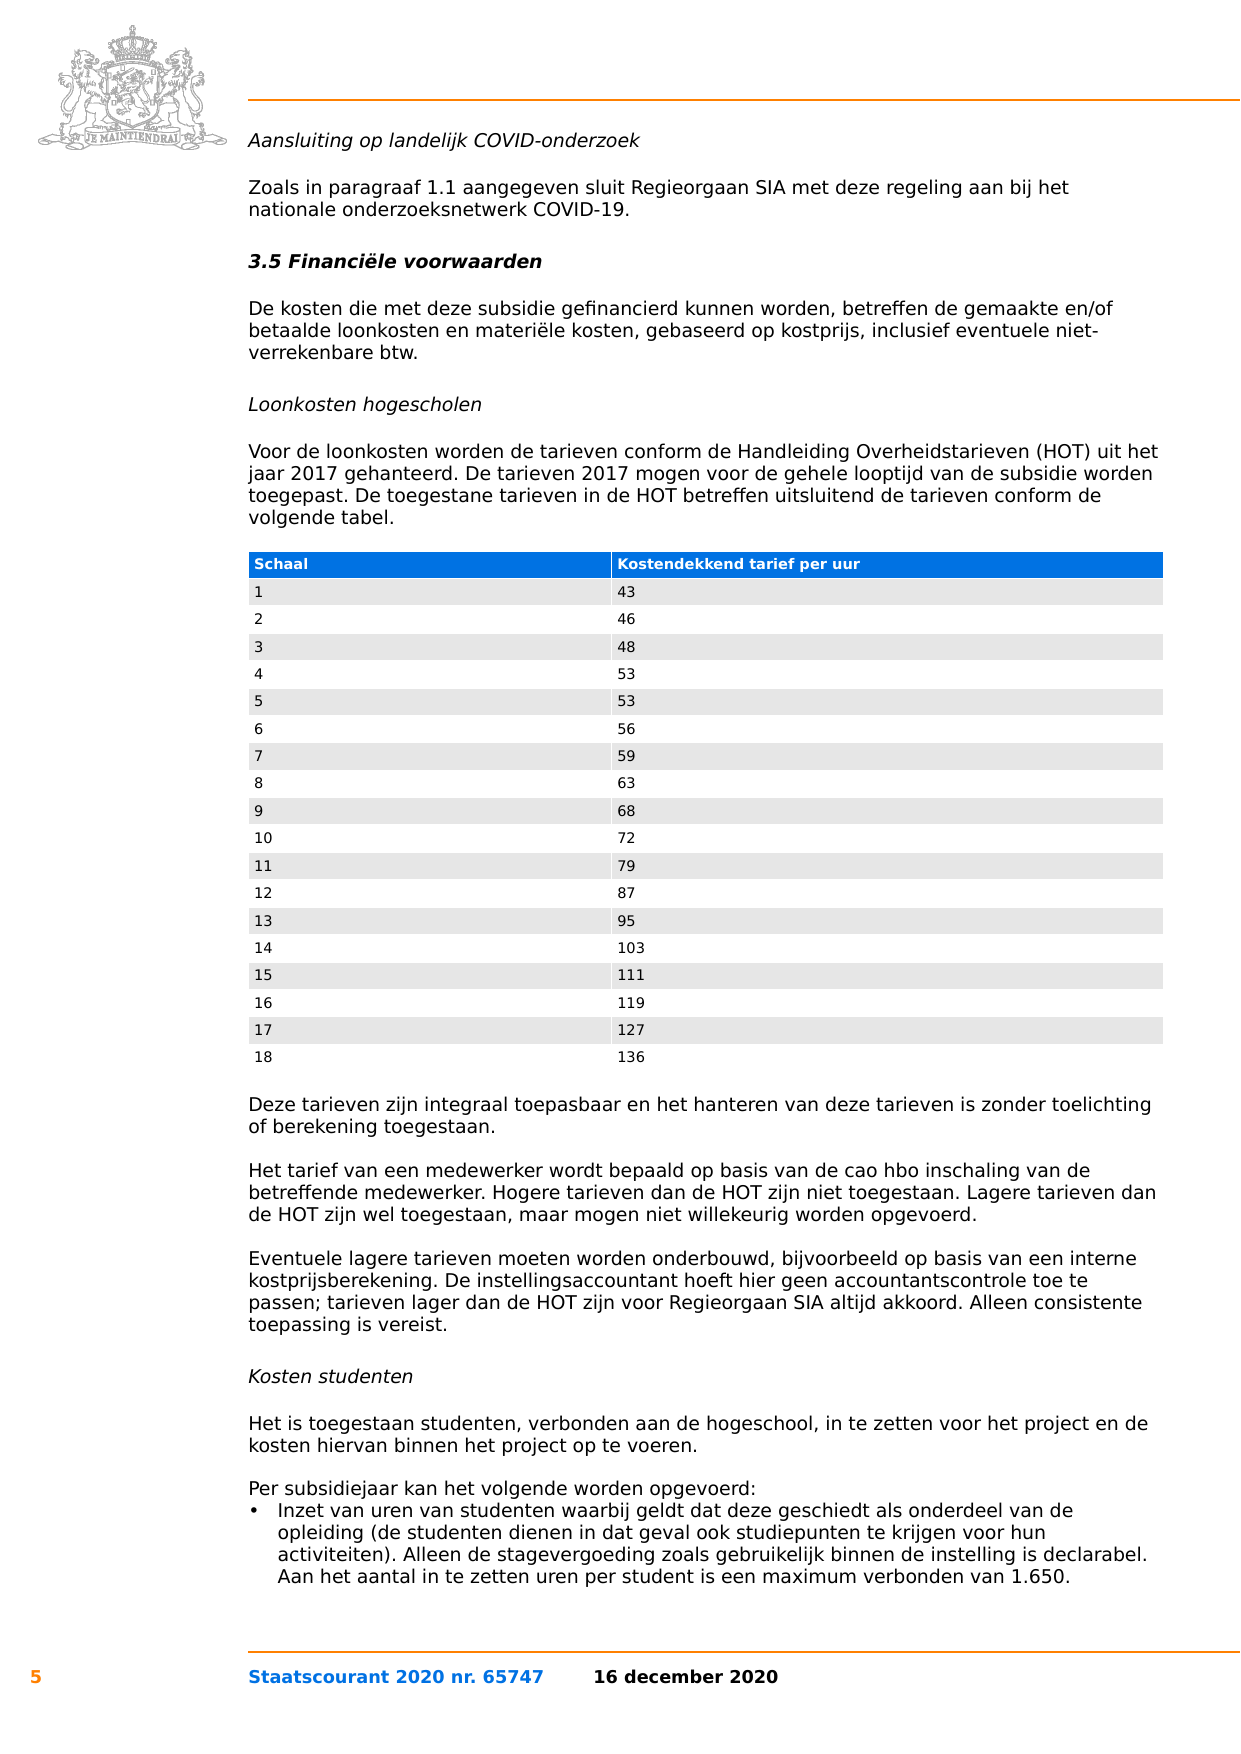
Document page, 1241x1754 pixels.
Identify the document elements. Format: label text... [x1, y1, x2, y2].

table_cell 15 [249, 963, 611, 989]
table_cell 14 [249, 935, 611, 961]
table_cell 68 [612, 798, 1163, 824]
table_cell 2 [249, 606, 611, 633]
table_cell 8 [249, 771, 611, 797]
subtitle Loonkosten hogescholen [248, 394, 1163, 416]
table_cell 53 [612, 661, 1163, 687]
table_cell 12 [249, 880, 611, 907]
table_cell 43 [612, 579, 1163, 605]
text Zoals in paragraaf 1.1 aangegeven sluit Regieorgaan SIA met deze regeling aan bij het nationale onderzoeksnetwerk COVID-19. [248, 177, 1163, 221]
table_cell 87 [612, 880, 1163, 907]
table_cell 53 [612, 689, 1163, 715]
table_cell 46 [612, 606, 1163, 633]
table_cell 7 [249, 743, 611, 770]
table_cell 136 [612, 1045, 1163, 1071]
subtitle 3.5 Financiële voorwaarden [248, 251, 1163, 273]
table_cell 79 [612, 853, 1163, 879]
table_cell 13 [249, 908, 611, 934]
table_cell 59 [612, 743, 1163, 770]
table_cell 6 [249, 716, 611, 742]
text De kosten die met deze subsidie gefinancierd kunnen worden, betreffen de gemaakte en/of betaalde loonkosten en materiële kosten, gebaseerd op kostprijs, inclusief eventuele niet-verrekenbare btw. [248, 298, 1163, 364]
table_cell 56 [612, 716, 1163, 742]
table_cell 4 [249, 661, 611, 687]
subtitle Aansluiting op landelijk COVID-onderzoek [248, 130, 1163, 152]
text • Inzet van uren van studenten waarbij geldt dat deze geschiedt als onderdeel van de opleiding (de studenten dienen in dat geval ook studiepunten te krijgen voor hun activiteiten). Alleen de stagevergoeding zoals gebruikelijk binnen de instelling is declarabel. Aan het aantal in te zetten uren per student is een maximum verbonden van 1.650. [248, 1500, 1163, 1588]
table_cell 63 [612, 771, 1163, 797]
text Per subsidiejaar kan het volgende worden opgevoerd: [248, 1478, 1163, 1500]
table_header Kostendekkend tarief per uur [612, 552, 1163, 578]
table_cell 103 [612, 935, 1163, 961]
text Eventuele lagere tarieven moeten worden onderbouwd, bijvoorbeeld op basis van een interne kostprijsberekening. De instellingsaccountant hoeft hier geen accountantscontrole toe te passen; tarieven lager dan de HOT zijn voor Regieorgaan SIA altijd akkoord. Alleen consistente toepassing is vereist. [248, 1248, 1163, 1336]
picture [38, 25, 227, 150]
table_cell 111 [612, 963, 1163, 989]
table_cell 1 [249, 579, 611, 605]
table_cell 95 [612, 908, 1163, 934]
table_cell 9 [249, 798, 611, 824]
table_cell 10 [249, 826, 611, 852]
table_cell 3 [249, 634, 611, 660]
text Deze tarieven zijn integraal toepasbaar en het hanteren van deze tarieven is zonder toelichting of berekening toegestaan. [248, 1094, 1163, 1138]
table_cell 48 [612, 634, 1163, 660]
text Voor de loonkosten worden de tarieven conform de Handleiding Overheidstarieven (HOT) uit het jaar 2017 gehanteerd. De tarieven 2017 mogen voor de gehele looptijd van de subsidie worden toegepast. De toegestane tarieven in de HOT betreffen uitsluitend de tarieven conform de volgende tabel. [248, 441, 1163, 529]
table_cell 119 [612, 990, 1163, 1016]
table_cell 18 [249, 1045, 611, 1071]
text Het is toegestaan studenten, verbonden aan de hogeschool, in te zetten voor het project en de kosten hiervan binnen het project op te voeren. [248, 1412, 1163, 1456]
table_cell 72 [612, 826, 1163, 852]
table_cell 11 [249, 853, 611, 879]
table_cell 5 [249, 689, 611, 715]
text Het tarief van een medewerker wordt bepaald op basis van de cao hbo inschaling van de betreffende medewerker. Hogere tarieven dan de HOT zijn niet toegestaan. Lagere tarieven dan de HOT zijn wel toegestaan, maar mogen niet willekeurig worden opgevoerd. [248, 1160, 1163, 1226]
table_header Schaal [249, 552, 611, 578]
table_cell 127 [612, 1017, 1163, 1044]
subtitle Kosten studenten [248, 1366, 1163, 1387]
table_cell 16 [249, 990, 611, 1016]
table_cell 17 [249, 1017, 611, 1044]
